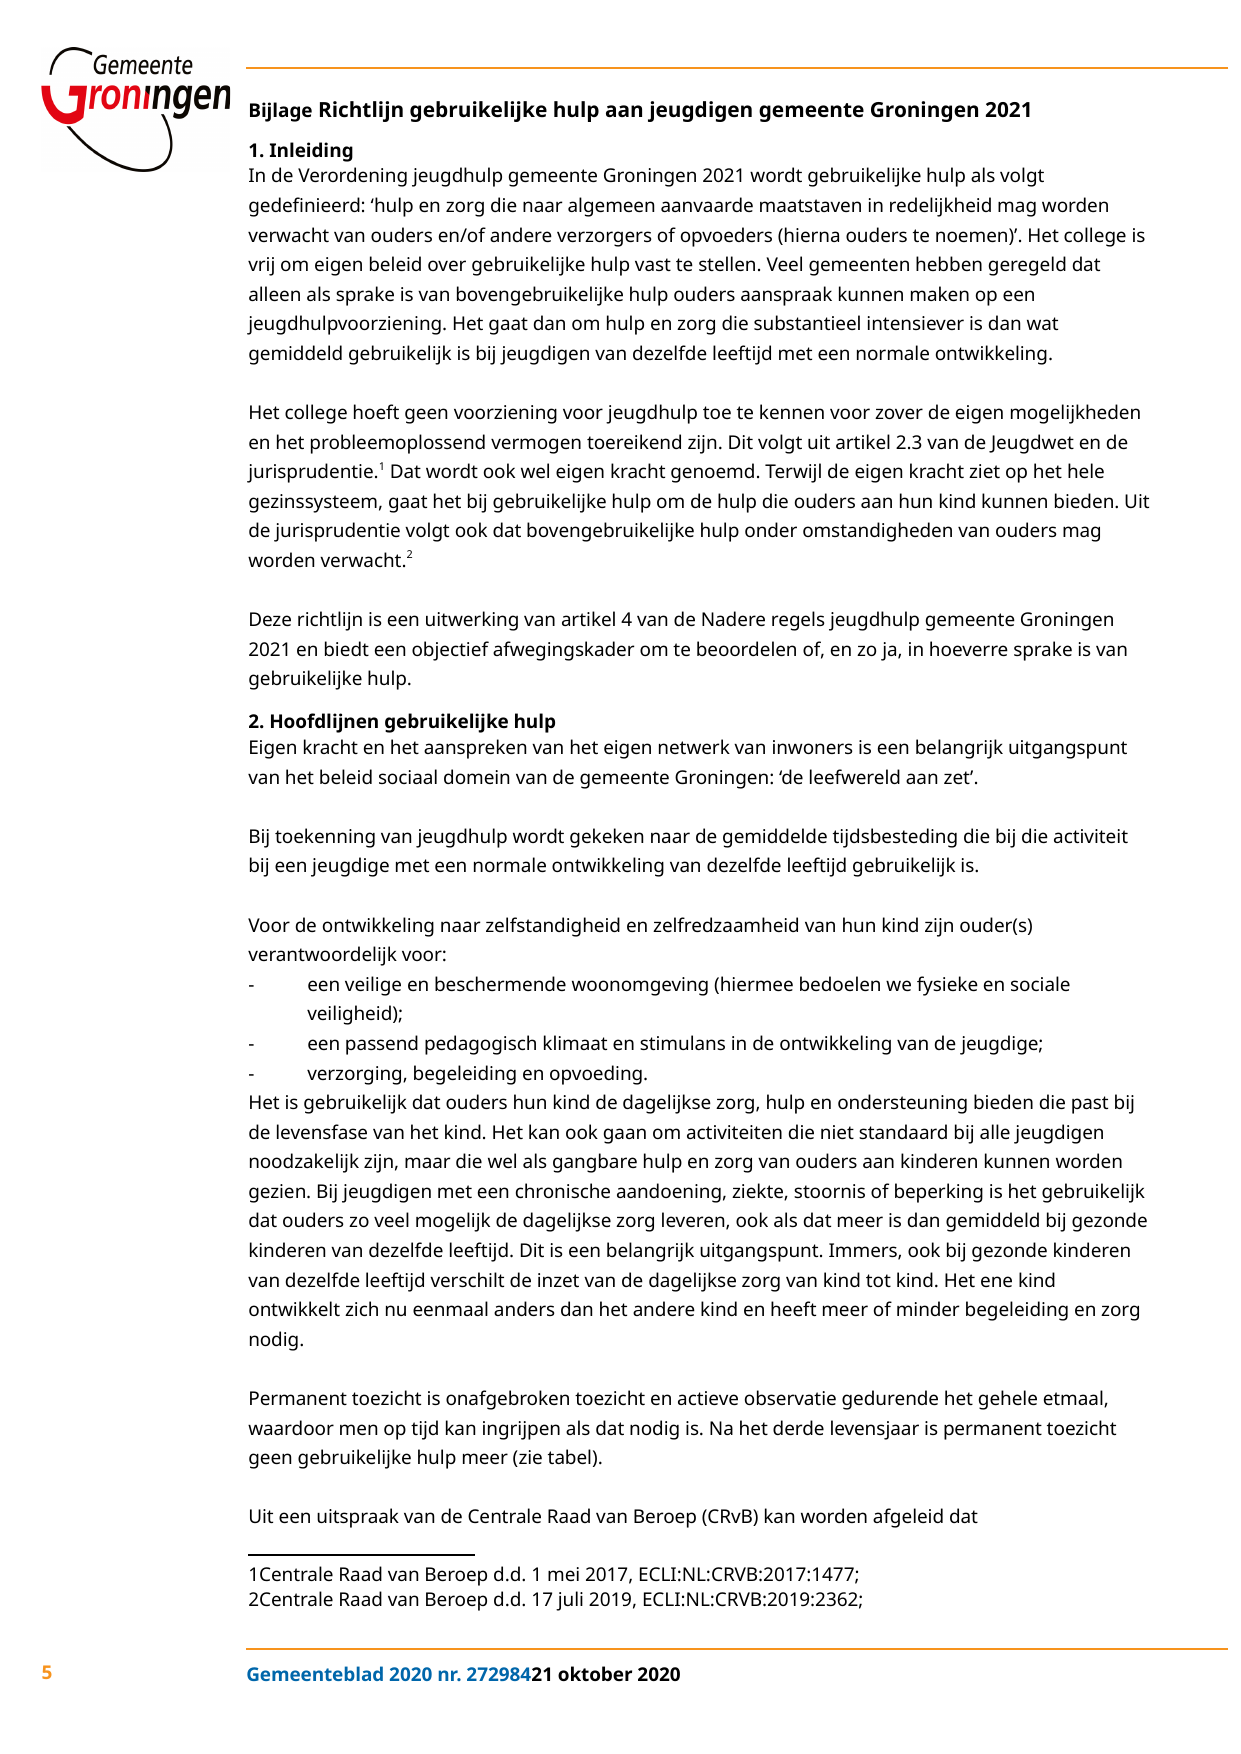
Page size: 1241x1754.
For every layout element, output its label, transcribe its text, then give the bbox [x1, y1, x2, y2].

list een passend pedagogisch klimaat en stimulans in de ontwikkeling van de jeugdige; [248, 1030, 1152, 1056]
text Bijlage Richtlijn gebruikelijke hulp aan jeugdigen gemeente Groningen 2021 [248, 95, 1152, 123]
text Het college hoeft geen voorziening voor jeugdhulp toe te kennen voor zover de eigen mogelijkheden en het probleemoplossend vermogen toereikend zijn. Dit volgt uit artikel 2.3 van de Jeugdwet en de jurisprudentie. Dat wordt ook wel eigen kracht genoemd. Terwijl de eigen kracht ziet op het hele gezinssysteem, gaat het bij gebruikelijke hulp om de hulp die ouders aan hun kind kunnen bieden. Uit de jurisprudentie volgt ook dat bovengebruikelijke hulp onder omstandigheden van ouders mag worden verwacht. [248, 399, 1152, 573]
text Centrale Raad van Beroep d.d. 17 juli 2019, ECLI:NL:CRVB:2019:2362; [248, 1586, 1152, 1612]
list verzorging, begeleiding en opvoeding. [248, 1060, 1152, 1086]
text Het is gebruikelijk dat ouders hun kind de dagelijkse zorg, hulp en ondersteuning bieden die past bij de levensfase van het kind. Het kan ook gaan om activiteiten die niet standaard bij alle jeugdigen noodzakelijk zijn, maar die wel als gangbare hulp en zorg van ouders aan kinderen kunnen worden gezien. Bij jeugdigen met een chronische aandoening, ziekte, stoornis of beperking is het gebruikelijk dat ouders zo veel mogelijk de dagelijkse zorg leveren, ook als dat meer is dan gemiddeld bij gezonde kinderen van dezelfde leeftijd. Dit is een belangrijk uitgangspunt. Immers, ook bij gezonde kinderen van dezelfde leeftijd verschilt de inzet van de dagelijkse zorg van kind tot kind. Het ene kind ontwikkelt zich nu eenmaal anders dan het andere kind en heeft meer of minder begeleiding en zorg nodig. [248, 1089, 1152, 1352]
text Centrale Raad van Beroep d.d. 1 mei 2017, ECLI:NL:CRVB:2017:1477; [248, 1561, 1152, 1586]
text Voor de ontwikkeling naar zelfstandigheid en zelfredzaamheid van hun kind zijn ouder(s) verantwoordelijk voor: [248, 912, 1152, 967]
text Uit een uitspraak van de Centrale Raad van Beroep (CRvB) kan worden afgeleid dat [248, 1503, 1152, 1529]
list een veilige en beschermende woonomgeving (hiermee bedoelen we fysieke en sociale veiligheid); [248, 971, 1152, 1026]
text 1. Inleiding [248, 137, 1152, 163]
picture [41, 47, 231, 172]
text Bij toekenning van jeugdhulp wordt gekeken naar de gemiddelde tijdsbesteding die bij die activiteit bij een jeugdige met een normale ontwikkeling van dezelfde leeftijd gebruikelijk is. [248, 823, 1152, 878]
text Deze richtlijn is een uitwerking van artikel 4 van de Nadere regels jeugdhulp gemeente Groningen 2021 en biedt een objectief afwegingskader om te beoordelen of, en zo ja, in hoeverre sprake is van gebruikelijke hulp. [248, 606, 1152, 691]
text 2. Hoofdlijnen gebruikelijke hulp [248, 709, 1152, 734]
text Permanent toezicht is onafgebroken toezicht en actieve observatie gedurende het gehele etmaal, waardoor men op tijd kan ingrijpen als dat nodig is. Na het derde levensjaar is permanent toezicht geen gebruikelijke hulp meer (zie tabel). [248, 1385, 1152, 1470]
text Eigen kracht en het aanspreken van het eigen netwerk van inwoners is een belangrijk uitgangspunt van het beleid sociaal domein van de gemeente Groningen: ‘de leefwereld aan zet’. [248, 734, 1152, 790]
text In de Verordening jeugdhulp gemeente Groningen 2021 wordt gebruikelijke hulp als volgt gedefinieerd: ‘hulp en zorg die naar algemeen aanvaarde maatstaven in redelijkheid mag worden verwacht van ouders en/of andere verzorgers of opvoeders (hierna ouders te noemen)’. Het college is vrij om eigen beleid over gebruikelijke hulp vast te stellen. Veel gemeenten hebben geregeld dat alleen als sprake is van bovengebruikelijke hulp ouders aanspraak kunnen maken op een jeugdhulpvoorziening. Het gaat dan om hulp en zorg die substantieel intensiever is dan wat gemiddeld gebruikelijk is bij jeugdigen van dezelfde leeftijd met een normale ontwikkeling. [248, 163, 1152, 366]
